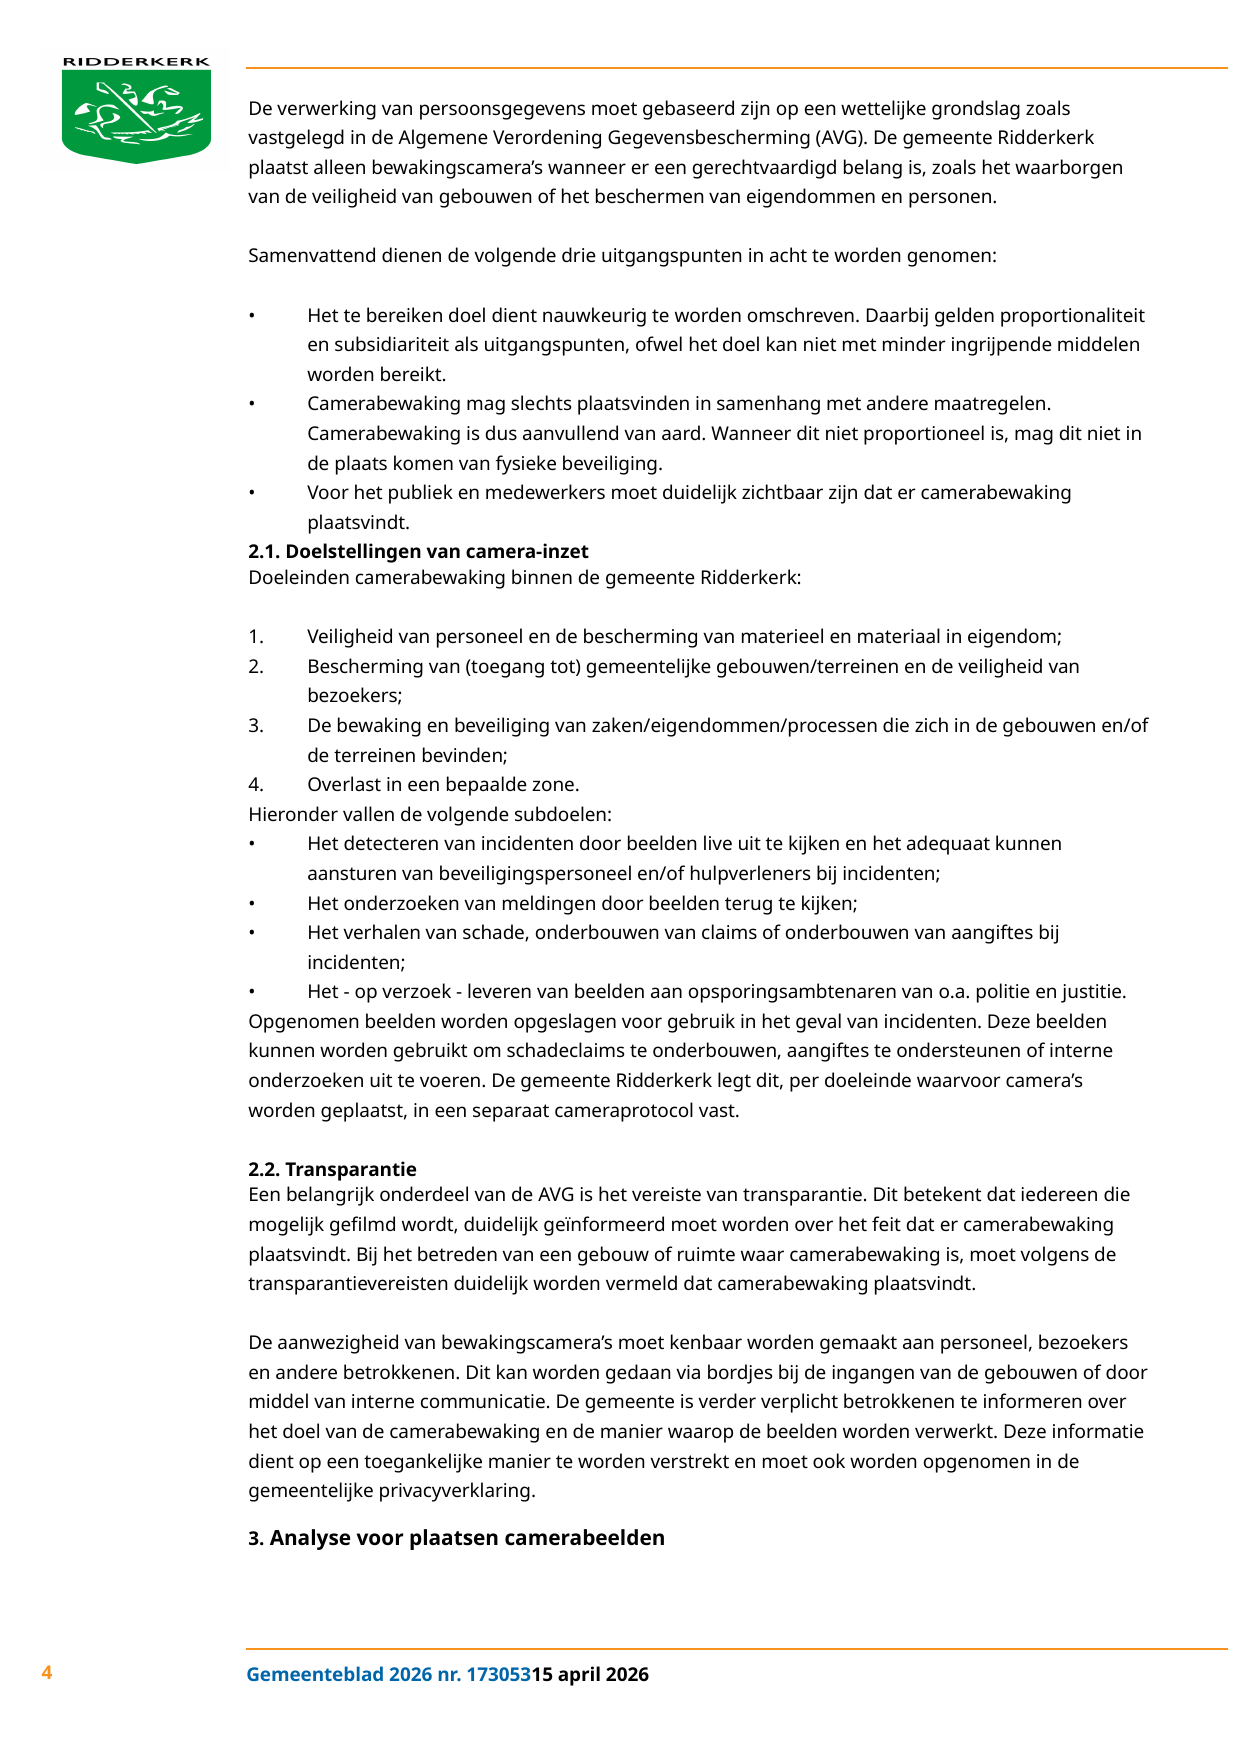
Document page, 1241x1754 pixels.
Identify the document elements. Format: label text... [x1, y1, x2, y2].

text Hieronder vallen de volgende subdoelen: [248, 801, 1152, 827]
text 2.1. Doelstellingen van camera-inzet [248, 538, 1152, 564]
list Het detecteren van incidenten door beelden live uit te kijken en het adequaat kunnen aansturen van beveiligingspersoneel en/of hulpverleners bij incidenten; [248, 831, 1152, 886]
text Doeleinden camerabewaking binnen de gemeente Ridderkerk: [248, 564, 1152, 590]
list De bewaking en beveiliging van zaken/eigendommen/processen die zich in de gebouwen en/of de terreinen bevinden; [248, 712, 1152, 767]
text De aanwezigheid van bewakingscamera’s moet kenbaar worden gemaakt aan personeel, bezoekers en andere betrokkenen. Dit kan worden gedaan via bordjes bij de ingangen van de gebouwen of door middel van interne communicatie. De gemeente is verder verplicht betrokkenen te informeren over het doel van de camerabewaking en de manier waarop de beelden worden verwerkt. Deze informatie dient op een toegankelijke manier te worden verstrekt en moet ook worden opgenomen in de gemeentelijke privacyverklaring. [248, 1329, 1152, 1503]
text 3. Analyse voor plaatsen camerabeelden [248, 1523, 1152, 1552]
list Bescherming van (toegang tot) gemeentelijke gebouwen/terreinen en de veiligheid van bezoekers; [248, 653, 1152, 708]
text Opgenomen beelden worden opgeslagen voor gebruik in het geval van incidenten. Deze beelden kunnen worden gebruikt om schadeclaims te onderbouwen, aangiftes te ondersteunen of interne onderzoeken uit te voeren. De gemeente Ridderkerk legt dit, per doeleinde waarvoor camera’s worden geplaatst, in een separaat cameraprotocol vast. [248, 1008, 1152, 1122]
text 2.2. Transparantie [248, 1156, 1152, 1182]
text Een belangrijk onderdeel van de AVG is het vereiste van transparantie. Dit betekent dat iedereen die mogelijk gefilmd wordt, duidelijk geïnformeerd moet worden over het feit dat er camerabewaking plaatsvindt. Bij het betreden van een gebouw of ruimte waar camerabewaking is, moet volgens de transparantievereisten duidelijk worden vermeld dat camerabewaking plaatsvindt. [248, 1182, 1152, 1296]
list Het - op verzoek - leveren van beelden aan opsporingsambtenaren van o.a. politie en justitie. [248, 978, 1152, 1004]
list Het onderzoeken van meldingen door beelden terug te kijken; [248, 890, 1152, 915]
text De verwerking van persoonsgegevens moet gebaseerd zijn op een wettelijke grondslag zoals vastgelegd in de Algemene Verordening Gegevensbescherming (AVG). De gemeente Ridderkerk plaatst alleen bewakingscamera’s wanneer er een gerechtvaardigd belang is, zoals het waarborgen van de veiligheid van gebouwen of het beschermen van eigendommen en personen. [248, 95, 1152, 209]
text Samenvattend dienen de volgende drie uitgangspunten in acht te worden genomen: [248, 243, 1152, 268]
list Camerabewaking mag slechts plaatsvinden in samenhang met andere maatregelen. Camerabewaking is dus aanvullend van aard. Wanneer dit niet proportioneel is, mag dit niet in de plaats komen van fysieke beveiliging. [248, 391, 1152, 476]
list Veiligheid van personeel en de bescherming van materieel en materiaal in eigendom; [248, 623, 1152, 649]
list Overlast in een bepaalde zone. [248, 771, 1152, 797]
list Voor het publiek en medewerkers moet duidelijk zichtbaar zijn dat er camerabewaking plaatsvindt. [248, 479, 1152, 535]
list Het verhalen van schade, onderbouwen van claims of onderbouwen van aangiftes bij incidenten; [248, 919, 1152, 974]
picture [41, 47, 231, 172]
list Het te bereiken doel dient nauwkeurig te worden omschreven. Daarbij gelden proportionaliteit en subsidiariteit als uitgangspunten, ofwel het doel kan niet met minder ingrijpende middelen worden bereikt. [248, 302, 1152, 387]
